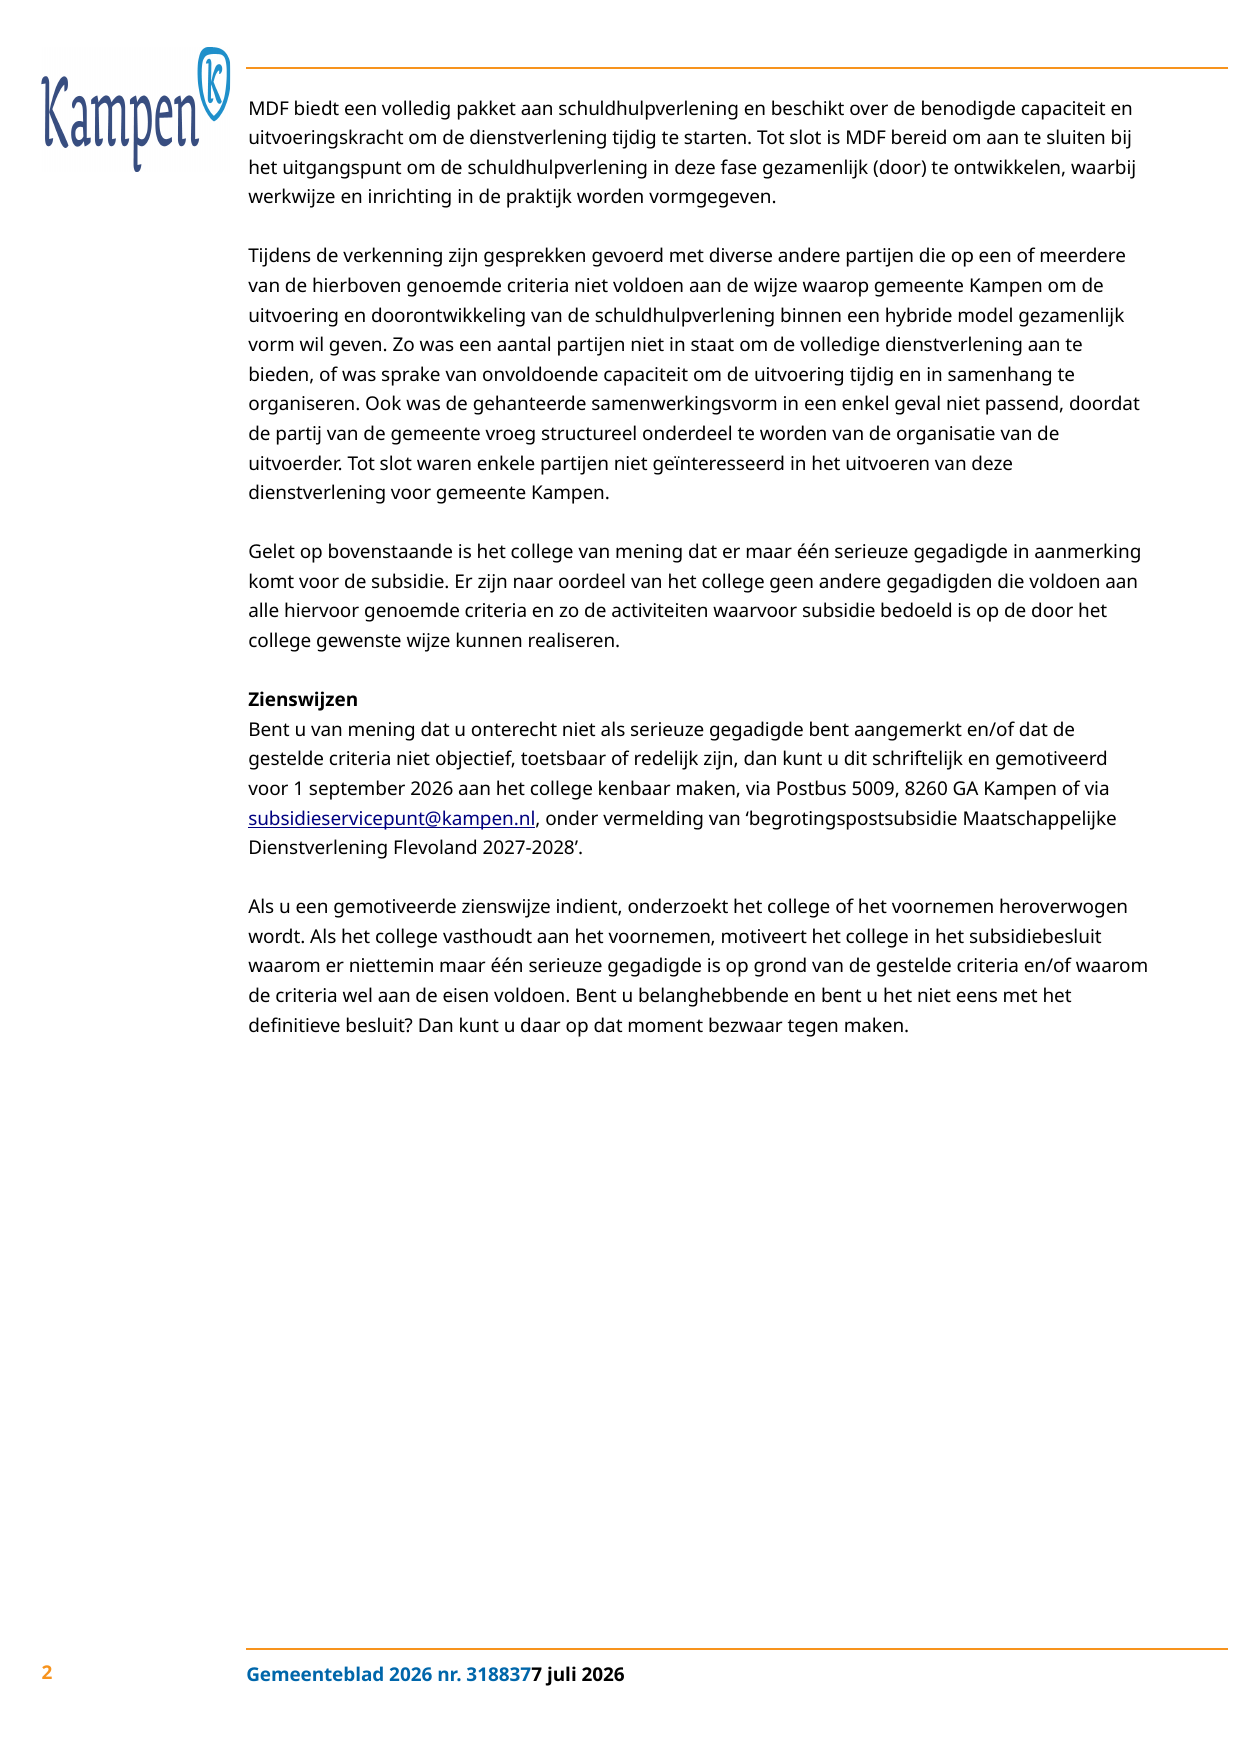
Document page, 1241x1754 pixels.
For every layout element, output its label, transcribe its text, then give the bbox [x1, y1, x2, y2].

text Zienswijzen [248, 686, 1152, 712]
text Tijdens de verkenning zijn gesprekken gevoerd met diverse andere partijen die op een of meerdere van de hierboven genoemde criteria niet voldoen aan de wijze waarop gemeente Kampen om de uitvoering en doorontwikkeling van de schuldhulpverlening binnen een hybride model gezamenlijk vorm wil geven. Zo was een aantal partijen niet in staat om de volledige dienstverlening aan te bieden, of was sprake van onvoldoende capaciteit om de uitvoering tijdig en in samenhang te organiseren. Ook was de gehanteerde samenwerkingsvorm in een enkel geval niet passend, doordat de partij van de gemeente vroeg structureel onderdeel te worden van de organisatie van de uitvoerder. Tot slot waren enkele partijen niet geïnteresseerd in het uitvoeren van deze dienstverlening voor gemeente Kampen. [248, 243, 1152, 505]
text Bent u van mening dat u onterecht niet als serieuze gegadigde bent aangemerkt en/of dat de gestelde criteria niet objectief, toetsbaar of redelijk zijn, dan kunt u dit schriftelijk en gemotiveerd voor 1 september 2026 aan het college kenbaar maken, via Postbus 5009, 8260 GA Kampen of via subsidieservicepunt@kampen.nl, onder vermelding van ‘begrotingspostsubsidie Maatschappelijke Dienstverlening Flevoland 2027-2028’. [248, 716, 1152, 860]
text Als u een gemotiveerde zienswijze indient, onderzoekt het college of het voornemen heroverwogen wordt. Als het college vasthoudt aan het voornemen, motiveert het college in het subsidiebesluit waarom er niettemin maar één serieuze gegadigde is op grond van de gestelde criteria en/of waarom de criteria wel aan de eisen voldoen. Bent u belanghebbende en bent u het niet eens met het definitieve besluit? Dan kunt u daar op dat moment bezwaar tegen maken. [248, 893, 1152, 1038]
text Gelet op bovenstaande is het college van mening dat er maar één serieuze gegadigde in aanmerking komt voor de subsidie. Er zijn naar oordeel van het college geen andere gegadigden die voldoen aan alle hiervoor genoemde criteria en zo de activiteiten waarvoor subsidie bedoeld is op de door het college gewenste wijze kunnen realiseren. [248, 538, 1152, 653]
picture [41, 47, 231, 172]
text MDF biedt een volledig pakket aan schuldhulpverlening en beschikt over de benodigde capaciteit en uitvoeringskracht om de dienstverlening tijdig te starten. Tot slot is MDF bereid om aan te sluiten bij het uitgangspunt om de schuldhulpverlening in deze fase gezamenlijk (door) te ontwikkelen, waarbij werkwijze en inrichting in de praktijk worden vormgegeven. [248, 95, 1152, 209]
